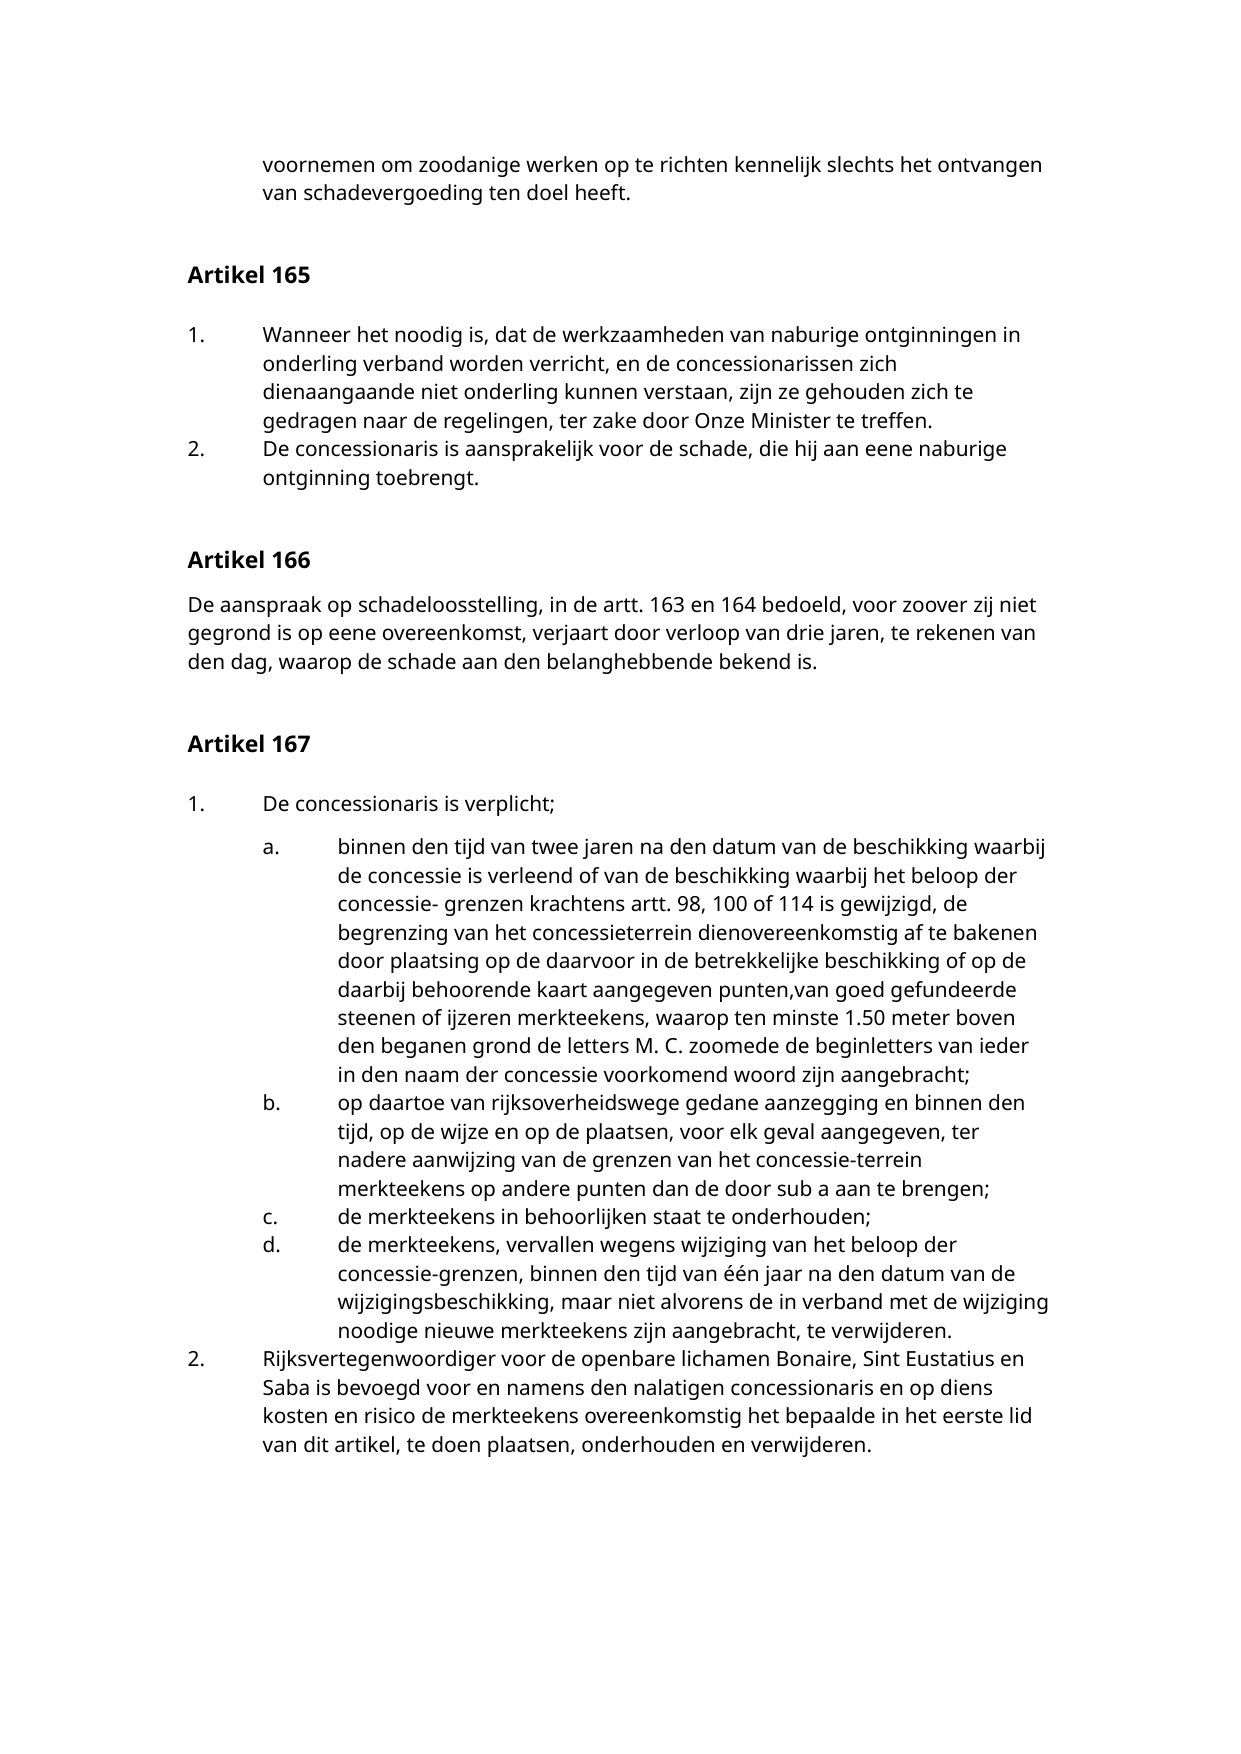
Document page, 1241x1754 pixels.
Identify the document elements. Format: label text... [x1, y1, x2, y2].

list de merkteekens, vervallen wegens wijziging van het beloop der concessie-grenzen, binnen den tijd van één jaar na den datum van de wijzigingsbeschikking, maar niet alvorens de in verband met de wijziging noodige nieuwe merkteekens zijn aangebracht, te verwijderen. [262, 1231, 1053, 1344]
list De concessionaris is aansprakelijk voor de schade, die hij aan eene naburige ontginning toebrengt. [187, 434, 1053, 491]
list Rijksvertegenwoordiger voor de openbare lichamen Bonaire, Sint Eustatius en Saba is bevoegd voor en namens den nalatigen concessionaris en op diens kosten en risico de merkteekens overeenkomstig het bepaalde in het eerste lid van dit artikel, te doen plaatsen, onderhouden en verwijderen. [187, 1344, 1053, 1458]
subtitle Artikel 167 [187, 728, 1053, 759]
list voornemen om zoodanige werken op te richten kennelijk slechts het ontvangen van schadevergoeding ten doel heeft. [187, 150, 1053, 207]
list op daartoe van rijksoverheidswege gedane aanzegging en binnen den tijd, op de wijze en op de plaatsen, voor elk geval aangegeven, ter nadere aanwijzing van de grenzen van het concessie-terrein merkteekens op andere punten dan de door sub a aan te brengen; [262, 1088, 1053, 1202]
list binnen den tijd van twee jaren na den datum van de beschikking waarbij de concessie is verleend of van de beschikking waarbij het beloop der concessie- grenzen krachtens artt. 98, 100 of 114 is gewijzigd, de begrenzing van het concessieterrein dienovereenkomstig af te bakenen door plaatsing op de daarvoor in de betrekkelijke beschikking of op de daarbij behoorende kaart aangegeven punten,van goed gefundeerde steenen of ijzeren merkteekens, waarop ten minste 1.50 meter boven den beganen grond de letters M. C. zoomede de beginletters van ieder in den naam der concessie voorkomend woord zijn aangebracht; [262, 832, 1053, 1088]
subtitle Artikel 165 [187, 259, 1053, 291]
list De concessionaris is verplicht; [187, 789, 1053, 817]
text De aanspraak op schadeloosstelling, in de artt. 163 en 164 bedoeld, voor zoover zij niet gegrond is op eene overeenkomst, verjaart door verloop van drie jaren, te rekenen van den dag, waarop de schade aan den belanghebbende bekend is. [187, 590, 1053, 675]
list de merkteekens in behoorlijken staat te onderhouden; [262, 1202, 1053, 1231]
list Wanneer het noodig is, dat de werkzaamheden van naburige ontginningen in onderling verband worden verricht, en de concessionarissen zich dienaangaande niet onderling kunnen verstaan, zijn ze gehouden zich te gedragen naar de regelingen, ter zake door Onze Minister te treffen. [187, 321, 1053, 434]
subtitle Artikel 166 [187, 544, 1053, 575]
